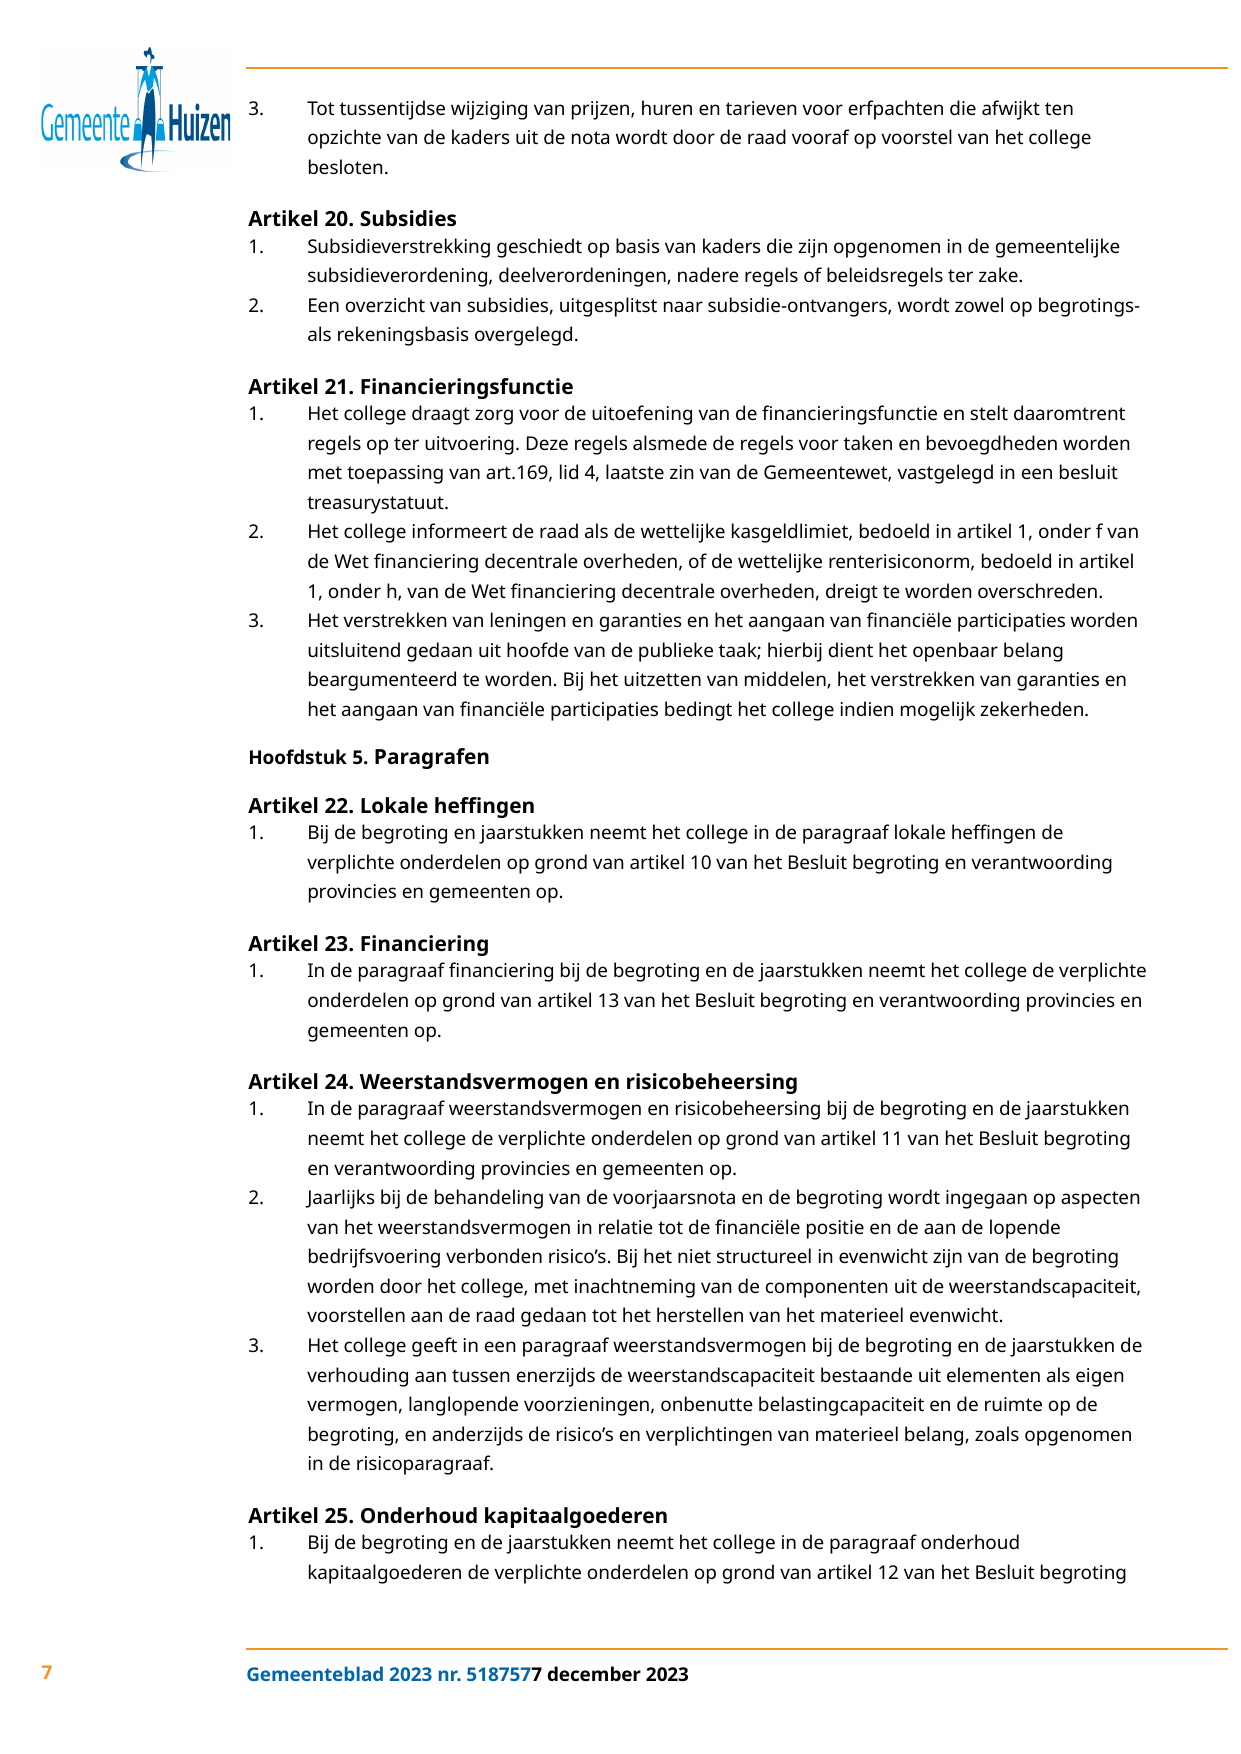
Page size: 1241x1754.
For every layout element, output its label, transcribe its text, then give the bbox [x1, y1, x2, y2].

text Artikel 22. Lokale heffingen [248, 791, 1152, 819]
text Artikel 24. Weerstandsvermogen en risicobeheersing [248, 1067, 1152, 1096]
list Bij de begroting en de jaarstukken neemt het college in de paragraaf onderhoud kapitaalgoederen de verplichte onderdelen op grond van artikel 12 van het Besluit begroting [248, 1529, 1152, 1585]
list Het college informeert de raad als de wettelijke kasgeldlimiet, bedoeld in artikel 1, onder f van de Wet financiering decentrale overheden, of de wettelijke renterisiconorm, bedoeld in artikel 1, onder h, van de Wet financiering decentrale overheden, dreigt te worden overschreden. [248, 519, 1152, 604]
list In de paragraaf financiering bij de begroting en de jaarstukken neemt het college de verplichte onderdelen op grond van artikel 13 van het Besluit begroting en verantwoording provincies en gemeenten op. [248, 958, 1152, 1042]
list Het college draagt zorg voor de uitoefening van de financieringsfunctie en stelt daaromtrent regels op ter uitvoering. Deze regels alsmede de regels voor taken en bevoegdheden worden met toepassing van art.169, lid 4, laatste zin van de Gemeentewet, vastgelegd in een besluit treasurystatuut. [248, 400, 1152, 515]
text Hoofdstuk 5. Paragrafen [248, 742, 1152, 770]
list Jaarlijks bij de behandeling van de voorjaarsnota en de begroting wordt ingegaan op aspecten van het weerstandsvermogen in relatie tot de financiële positie en de aan de lopende bedrijfsvoering verbonden risico’s. Bij het niet structureel in evenwicht zijn van de begroting worden door het college, met inachtneming van de componenten uit de weerstandscapaciteit, voorstellen aan de raad gedaan tot het herstellen van het materieel evenwicht. [248, 1184, 1152, 1328]
list In de paragraaf weerstandsvermogen en risicobeheersing bij de begroting en de jaarstukken neemt het college de verplichte onderdelen op grond van artikel 11 van het Besluit begroting en verantwoording provincies en gemeenten op. [248, 1096, 1152, 1181]
list Het college geeft in een paragraaf weerstandsvermogen bij de begroting en de jaarstukken de verhouding aan tussen enerzijds de weerstandscapaciteit bestaande uit elementen als eigen vermogen, langlopende voorzieningen, onbenutte belastingcapaciteit en de ruimte op de begroting, en anderzijds de risico’s en verplichtingen van materieel belang, zoals opgenomen in de risicoparagraaf. [248, 1332, 1152, 1476]
list Tot tussentijdse wijziging van prijzen, huren en tarieven voor erfpachten die afwijkt ten opzichte van de kaders uit de nota wordt door de raad vooraf op voorstel van het college besloten. [248, 95, 1152, 180]
list Subsidieverstrekking geschiedt op basis van kaders die zijn opgenomen in de gemeentelijke subsidieverordening, deelverordeningen, nadere regels of beleidsregels ter zake. [248, 233, 1152, 288]
list Een overzicht van subsidies, uitgesplitst naar subsidie-ontvangers, wordt zowel op begrotings- als rekeningsbasis overgelegd. [248, 292, 1152, 347]
text Artikel 20. Subsidies [248, 204, 1152, 233]
list Het verstrekken van leningen en garanties en het aangaan van financiële participaties worden uitsluitend gedaan uit hoofde van de publieke taak; hierbij dient het openbaar belang beargumenteerd te worden. Bij het uitzetten van middelen, het verstrekken van garanties en het aangaan van financiële participaties bedingt het college indien mogelijk zekerheden. [248, 607, 1152, 722]
text Artikel 25. Onderhoud kapitaalgoederen [248, 1501, 1152, 1529]
list Bij de begroting en jaarstukken neemt het college in de paragraaf lokale heffingen de verplichte onderdelen op grond van artikel 10 van het Besluit begroting en verantwoording provincies en gemeenten op. [248, 819, 1152, 904]
picture [41, 47, 231, 172]
text Artikel 21. Financieringsfunctie [248, 372, 1152, 400]
text Artikel 23. Financiering [248, 929, 1152, 958]
